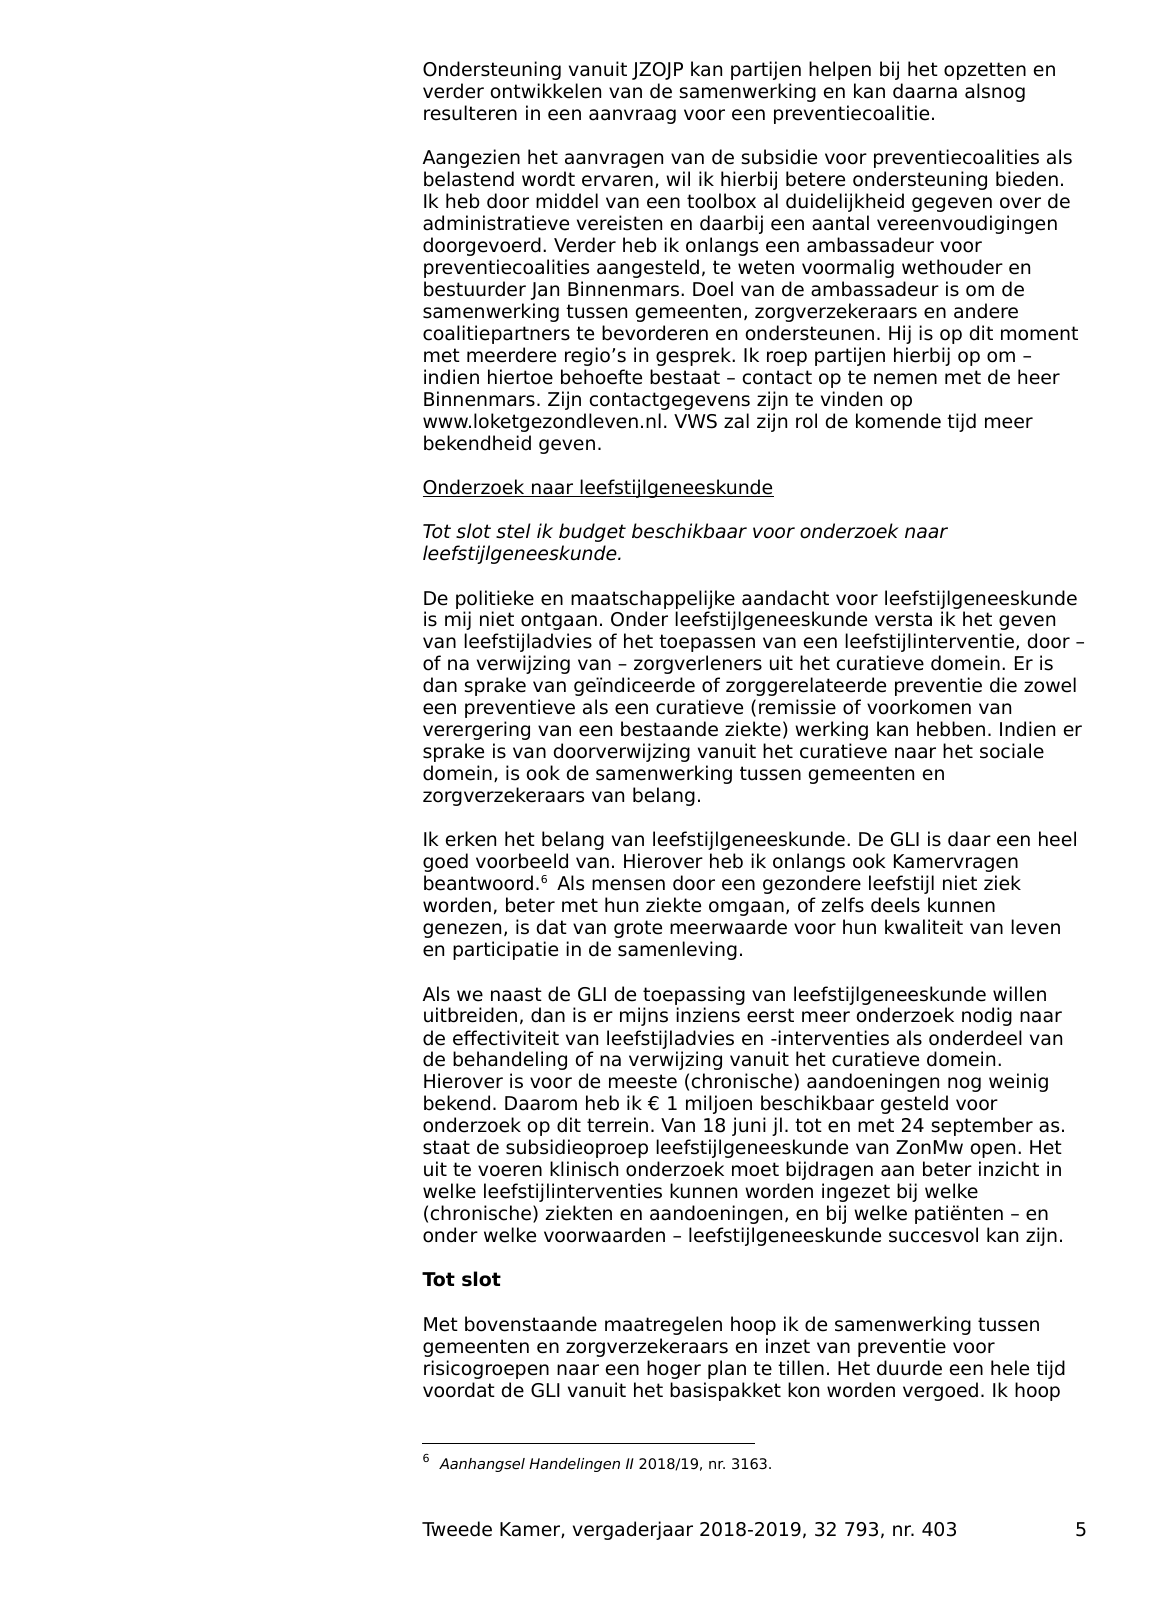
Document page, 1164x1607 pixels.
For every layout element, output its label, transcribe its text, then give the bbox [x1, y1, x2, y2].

text Als we naast de GLI de toepassing van leefstijlgeneeskunde willen uitbreiden, dan is er mijns inziens eerst meer onderzoek nodig naar de effectiviteit van leefstijladvies en -interventies als onderdeel van de behandeling of na verwijzing vanuit het curatieve domein. Hierover is voor de meeste (chronische) aandoeningen nog weinig bekend. Daarom heb ik € 1 miljoen beschikbaar gesteld voor onderzoek op dit terrein. Van 18 juni jl. tot en met 24 september as. staat de subsidieoproep leefstijlgeneeskunde van ZonMw open. Het uit te voeren klinisch onderzoek moet bijdragen aan beter inzicht in welke leefstijlinterventies kunnen worden ingezet bij welke (chronische) ziekten en aandoeningen, en bij welke patiënten – en onder welke voorwaarden – leefstijlgeneeskunde succesvol kan zijn. [422, 983, 1087, 1247]
subtitle Onderzoek naar leefstijlgeneeskunde [422, 477, 1087, 499]
text Ondersteuning vanuit JZOJP kan partijen helpen bij het opzetten en verder ontwikkelen van de samenwerking en kan daarna alsnog resulteren in een aanvraag voor een preventiecoalitie. [422, 59, 1087, 125]
text Ik erken het belang van leefstijlgeneeskunde. De GLI is daar een heel goed voorbeeld van. Hierover heb ik onlangs ook Kamervragen beantwoord. Als mensen door een gezondere leefstijl niet ziek worden, beter met hun ziekte omgaan, of zelfs deels kunnen genezen, is dat van grote meerwaarde voor hun kwaliteit van leven en participatie in de samenleving. [422, 829, 1087, 961]
subtitle Tot slot [422, 1269, 1087, 1291]
text Met bovenstaande maatregelen hoop ik de samenwerking tussen gemeenten en zorgverzekeraars en inzet van preventie voor risicogroepen naar een hoger plan te tillen. Het duurde een hele tijd voordat de GLI vanuit het basispakket kon worden vergoed. Ik hoop [422, 1313, 1087, 1401]
text Aangezien het aanvragen van de subsidie voor preventiecoalities als belastend wordt ervaren, wil ik hierbij betere ondersteuning bieden. Ik heb door middel van een toolbox al duidelijkheid gegeven over de administratieve vereisten en daarbij een aantal vereenvoudigingen doorgevoerd. Verder heb ik onlangs een ambassadeur voor preventiecoalities aangesteld, te weten voormalig wethouder en bestuurder Jan Binnenmars. Doel van de ambassadeur is om de samenwerking tussen gemeenten, zorgverzekeraars en andere coalitiepartners te bevorderen en ondersteunen. Hij is op dit moment met meerdere regio’s in gesprek. Ik roep partijen hierbij op om – indien hiertoe behoefte bestaat – contact op te nemen met de heer Binnenmars. Zijn contactgegevens zijn te vinden op www.loketgezondleven.nl. VWS zal zijn rol de komende tijd meer bekendheid geven. [422, 147, 1087, 455]
text Tot slot stel ik budget beschikbaar voor onderzoek naar leefstijlgeneeskunde. [422, 521, 1087, 565]
text De politieke en maatschappelijke aandacht voor leefstijlgeneeskunde is mij niet ontgaan. Onder leefstijlgeneeskunde versta ik het geven van leefstijladvies of het toepassen van een leefstijlinterventie, door – of na verwijzing van – zorgverleners uit het curatieve domein. Er is dan sprake van geïndiceerde of zorggerelateerde preventie die zowel een preventieve als een curatieve (remissie of voorkomen van verergering van een bestaande ziekte) werking kan hebben. Indien er sprake is van doorverwijzing vanuit het curatieve naar het sociale domein, is ook de samenwerking tussen gemeenten en zorgverzekeraars van belang. [422, 587, 1087, 807]
text Aanhangsel Handelingen II 2018/19, nr. 3163. [422, 1452, 1087, 1474]
